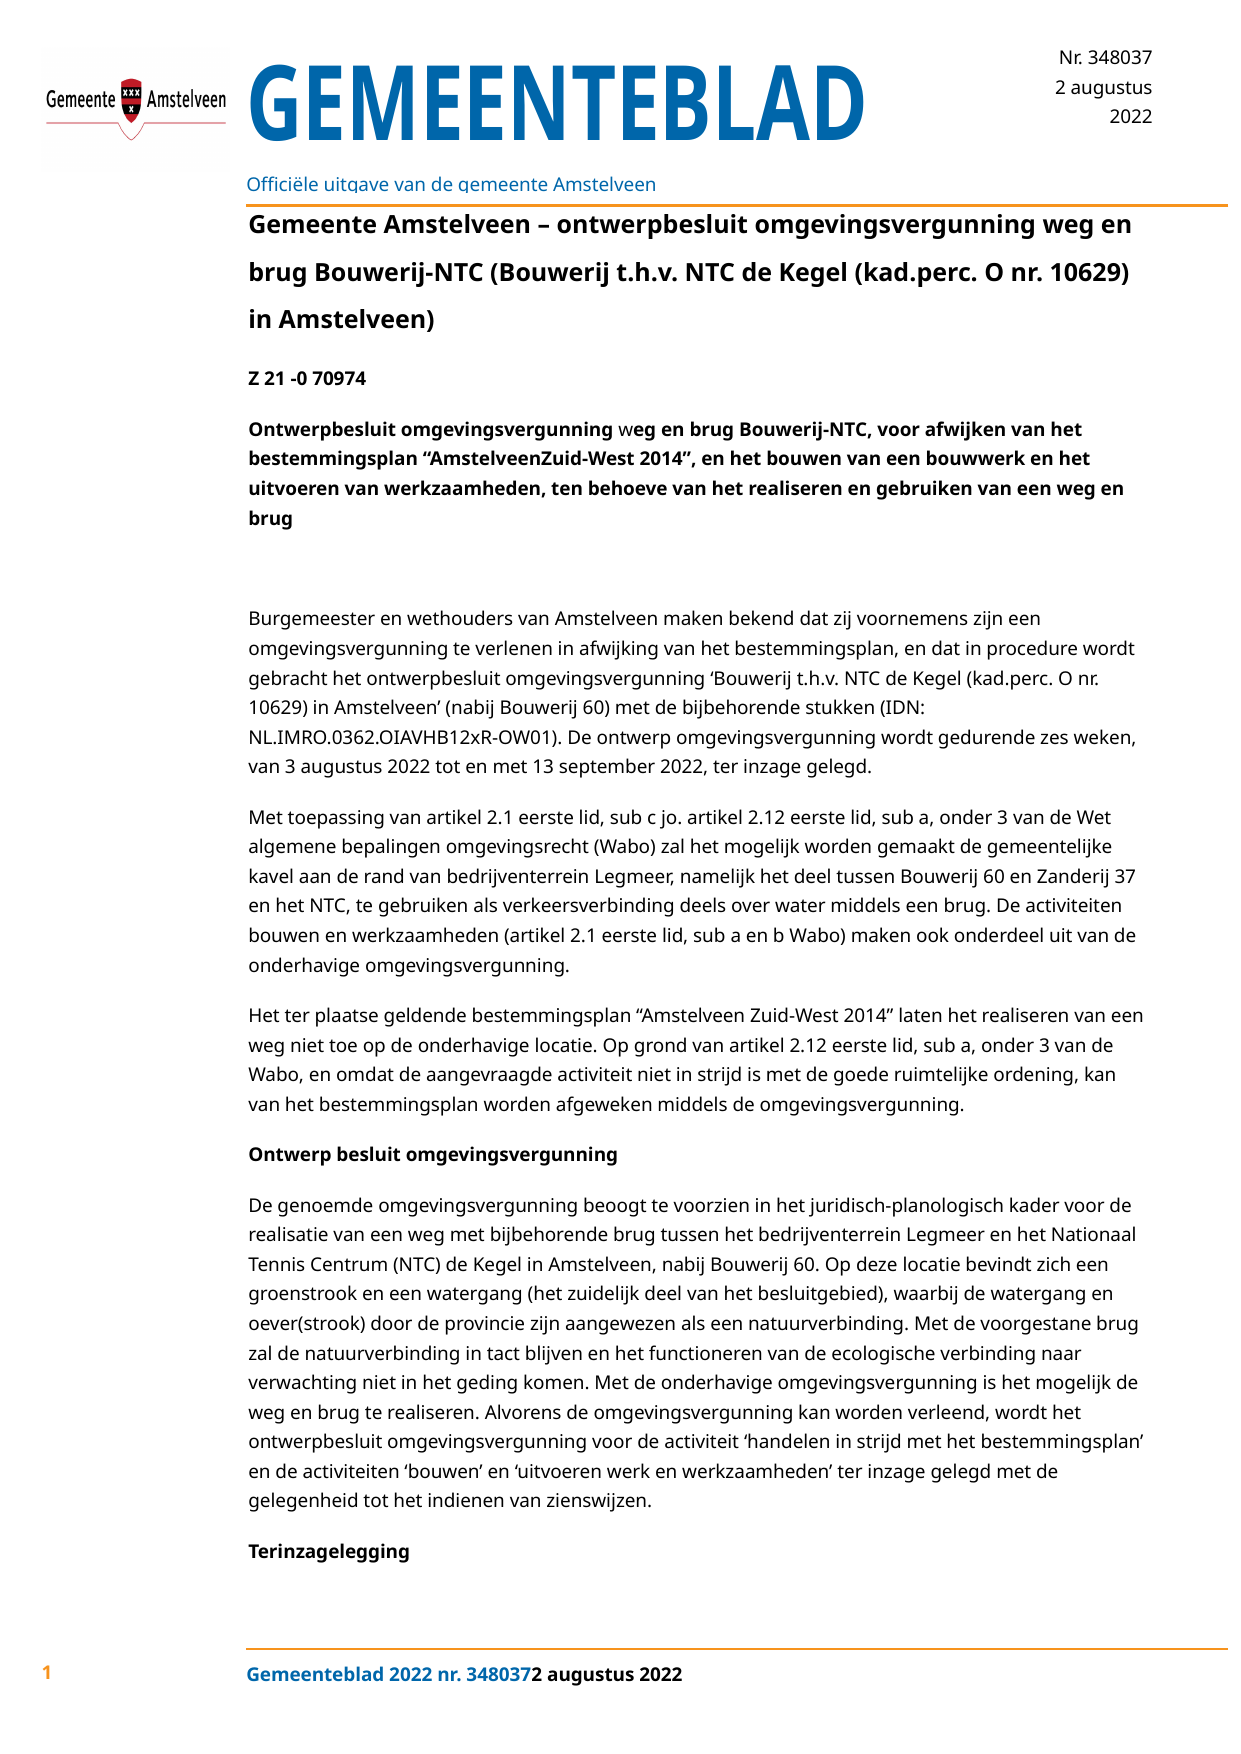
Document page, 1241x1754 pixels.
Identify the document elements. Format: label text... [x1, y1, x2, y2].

text Het ter plaatse geldende bestemmingsplan “Amstelveen Zuid-West 2014” laten het realiseren van een weg niet toe op de onderhavige locatie. Op grond van artikel 2.12 eerste lid, sub a, onder 3 van de Wabo, en omdat de aangevraagde activiteit niet in strijd is met de goede ruimtelijke ordening, kan van het bestemmingsplan worden afgeweken middels de omgevingsvergunning. [248, 1002, 1152, 1117]
text Ontwerpbesluit omgevingsvergunning weg en brug Bouwerij-NTC, voor afwijken van het bestemmingsplan “AmstelveenZuid-West 2014”, en het bouwen van een bouwwerk en het uitvoeren van werkzaamheden, ten behoeve van het realiseren en gebruiken van een weg en brug [248, 416, 1152, 530]
picture [41, 47, 231, 172]
text Terinzagelegging [248, 1538, 1152, 1564]
text Gemeente Amstelveen – ontwerpbesluit omgevingsvergunning weg en brug Bouwerij-NTC (Bouwerij t.h.v. NTC de Kegel (kad.perc. O nr. 10629) in Amstelveen) [248, 207, 1152, 336]
text De genoemde omgevingsvergunning beoogt te voorzien in het juridisch-planologisch kader voor de realisatie van een weg met bijbehorende brug tussen het bedrijventerrein Legmeer en het Nationaal Tennis Centrum (NTC) de Kegel in Amstelveen, nabij Bouwerij 60. Op deze locatie bevindt zich een groenstrook en een watergang (het zuidelijk deel van het besluitgebied), waarbij de watergang en oever(strook) door de provincie zijn aangewezen als een natuurverbinding. Met de voorgestane brug zal de natuurverbinding in tact blijven en het functioneren van de ecologische verbinding naar verwachting niet in het geding komen. Met de onderhavige omgevingsvergunning is het mogelijk de weg en brug te realiseren. Alvorens de omgevingsvergunning kan worden verleend, wordt het ontwerpbesluit omgevingsvergunning voor de activiteit ‘handelen in strijd met het bestemmingsplan’ en de activiteiten ‘bouwen’ en ‘uitvoeren werk en werkzaamheden’ ter inzage gelegd met de gelegenheid tot het indienen van zienswijzen. [248, 1192, 1152, 1513]
text Ontwerp besluit omgevingsvergunning [248, 1141, 1152, 1167]
text Burgemeester en wethouders van Amstelveen maken bekend dat zij voornemens zijn een omgevingsvergunning te verlenen in afwijking van het bestemmingsplan, en dat in procedure wordt gebracht het ontwerpbesluit omgevingsvergunning ‘Bouwerij t.h.v. NTC de Kegel (kad.perc. O nr. 10629) in Amstelveen’ (nabij Bouwerij 60) met de bijbehorende stukken (IDN: NL.IMRO.0362.OIAVHB12xR-OW01). De ontwerp omgevingsvergunning wordt gedurende zes weken, van 3 augustus 2022 tot en met 13 september 2022, ter inzage gelegd. [248, 606, 1152, 779]
text Z 21 -0 70974 [248, 366, 1152, 391]
text Met toepassing van artikel 2.1 eerste lid, sub c jo. artikel 2.12 eerste lid, sub a, onder 3 van de Wet algemene bepalingen omgevingsrecht (Wabo) zal het mogelijk worden gemaakt de gemeentelijke kavel aan de rand van bedrijventerrein Legmeer, namelijk het deel tussen Bouwerij 60 en Zanderij 37 en het NTC, te gebruiken als verkeersverbinding deels over water middels een brug. De activiteiten bouwen en werkzaamheden (artikel 2.1 eerste lid, sub a en b Wabo) maken ook onderdeel uit van de onderhavige omgevingsvergunning. [248, 804, 1152, 977]
